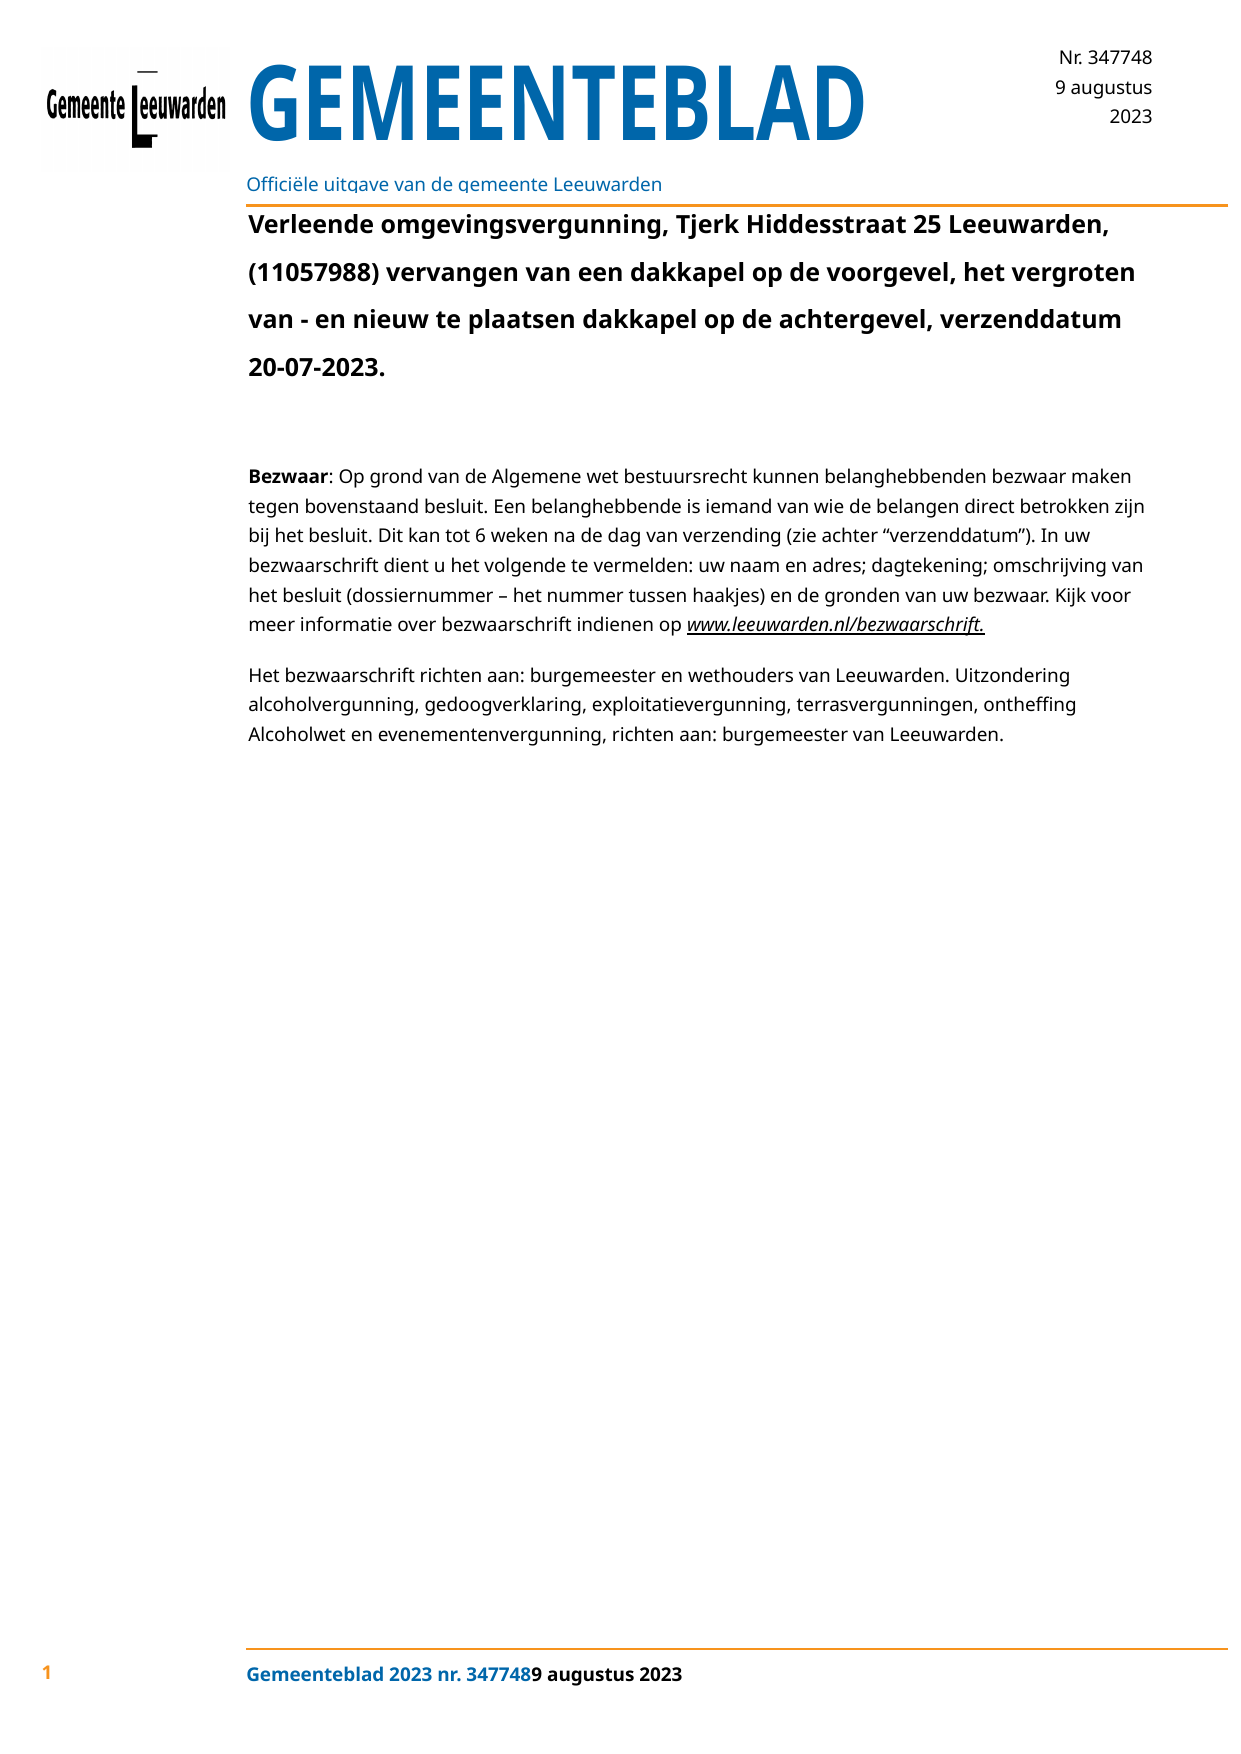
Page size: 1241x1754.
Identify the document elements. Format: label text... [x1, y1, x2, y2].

picture [41, 47, 231, 172]
text Verleende omgevingsvergunning, Tjerk Hiddesstraat 25 Leeuwarden, (11057988) vervangen van een dakkapel op de voorgevel, het vergroten van - en nieuw te plaatsen dakkapel op de achtergevel, verzenddatum 20-07-2023. [248, 207, 1152, 384]
text Het bezwaarschrift richten aan: burgemeester en wethouders van Leeuwarden. Uitzondering alcoholvergunning, gedoogverklaring, exploitatievergunning, terrasvergunningen, ontheffing Alcoholwet en evenementenvergunning, richten aan: burgemeester van Leeuwarden. [248, 662, 1152, 747]
text Bezwaar: Op grond van de Algemene wet bestuursrecht kunnen belanghebbenden bezwaar maken tegen bovenstaand besluit. Een belanghebbende is iemand van wie de belangen direct betrokken zijn bij het besluit. Dit kan tot 6 weken na de dag van verzending (zie achter “verzenddatum”). In uw bezwaarschrift dient u het volgende te vermelden: uw naam en adres; dagtekening; omschrijving van het besluit (dossiernummer – het nummer tussen haakjes) en de gronden van uw bezwaar. Kijk voor meer informatie over bezwaarschrift indienen op www.leeuwarden.nl/bezwaarschrift. [248, 463, 1152, 637]
